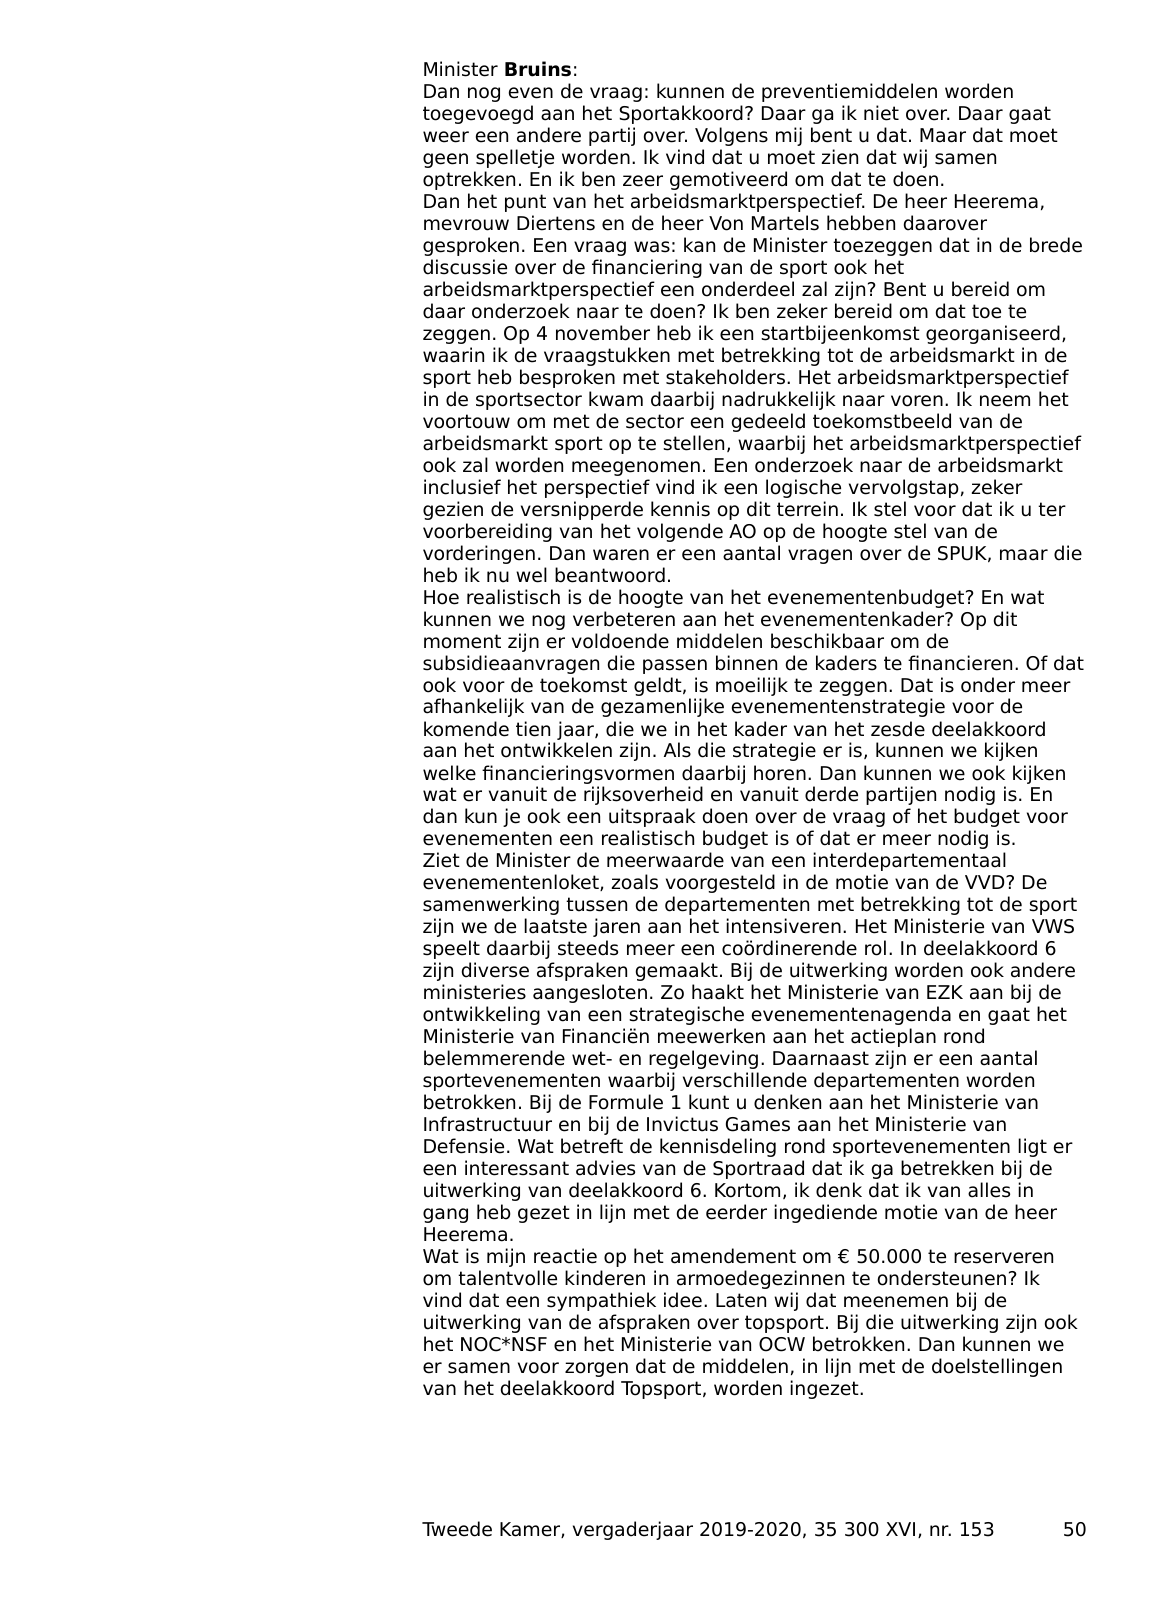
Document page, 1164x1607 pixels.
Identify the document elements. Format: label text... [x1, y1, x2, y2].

text Dan het punt van het arbeidsmarktperspectief. De heer Heerema, mevrouw Diertens en de heer Von Martels hebben daarover gesproken. Een vraag was: kan de Minister toezeggen dat in de brede discussie over de financiering van de sport ook het arbeidsmarktperspectief een onderdeel zal zijn? Bent u bereid om daar onderzoek naar te doen? Ik ben zeker bereid om dat toe te zeggen. Op 4 november heb ik een startbijeenkomst georganiseerd, waarin ik de vraagstukken met betrekking tot de arbeidsmarkt in de sport heb besproken met stakeholders. Het arbeidsmarktperspectief in de sportsector kwam daarbij nadrukkelijk naar voren. Ik neem het voortouw om met de sector een gedeeld toekomstbeeld van de arbeidsmarkt sport op te stellen, waarbij het arbeidsmarktperspectief ook zal worden meegenomen. Een onderzoek naar de arbeidsmarkt inclusief het perspectief vind ik een logische vervolgstap, zeker gezien de versnipperde kennis op dit terrein. Ik stel voor dat ik u ter voorbereiding van het volgende AO op de hoogte stel van de vorderingen. Dan waren er een aantal vragen over de SPUK, maar die heb ik nu wel beantwoord. [422, 191, 1087, 587]
text Minister Bruins: [422, 59, 1087, 81]
text Dan nog even de vraag: kunnen de preventiemiddelen worden toegevoegd aan het Sportakkoord? Daar ga ik niet over. Daar gaat weer een andere partij over. Volgens mij bent u dat. Maar dat moet geen spelletje worden. Ik vind dat u moet zien dat wij samen optrekken. En ik ben zeer gemotiveerd om dat te doen. [422, 81, 1087, 191]
text Ziet de Minister de meerwaarde van een interdepartementaal evenementenloket, zoals voorgesteld in de motie van de VVD? De samenwerking tussen de departementen met betrekking tot de sport zijn we de laatste jaren aan het intensiveren. Het Ministerie van VWS speelt daarbij steeds meer een coördinerende rol. In deelakkoord 6 zijn diverse afspraken gemaakt. Bij de uitwerking worden ook andere ministeries aangesloten. Zo haakt het Ministerie van EZK aan bij de ontwikkeling van een strategische evenementenagenda en gaat het Ministerie van Financiën meewerken aan het actieplan rond belemmerende wet- en regelgeving. Daarnaast zijn er een aantal sportevenementen waarbij verschillende departementen worden betrokken. Bij de Formule 1 kunt u denken aan het Ministerie van Infrastructuur en bij de Invictus Games aan het Ministerie van Defensie. Wat betreft de kennisdeling rond sportevenementen ligt er een interessant advies van de Sportraad dat ik ga betrekken bij de uitwerking van deelakkoord 6. Kortom, ik denk dat ik van alles in gang heb gezet in lijn met de eerder ingediende motie van de heer Heerema. [422, 850, 1087, 1246]
text Hoe realistisch is de hoogte van het evenementenbudget? En wat kunnen we nog verbeteren aan het evenementenkader? Op dit moment zijn er voldoende middelen beschikbaar om de subsidieaanvragen die passen binnen de kaders te financieren. Of dat ook voor de toekomst geldt, is moeilijk te zeggen. Dat is onder meer afhankelijk van de gezamenlijke evenementenstrategie voor de komende tien jaar, die we in het kader van het zesde deelakkoord aan het ontwikkelen zijn. Als die strategie er is, kunnen we kijken welke financieringsvormen daarbij horen. Dan kunnen we ook kijken wat er vanuit de rijksoverheid en vanuit derde partijen nodig is. En dan kun je ook een uitspraak doen over de vraag of het budget voor evenementen een realistisch budget is of dat er meer nodig is. [422, 587, 1087, 850]
text Wat is mijn reactie op het amendement om € 50.000 te reserveren om talentvolle kinderen in armoedegezinnen te ondersteunen? Ik vind dat een sympathiek idee. Laten wij dat meenemen bij de uitwerking van de afspraken over topsport. Bij die uitwerking zijn ook het NOC*NSF en het Ministerie van OCW betrokken. Dan kunnen we er samen voor zorgen dat de middelen, in lijn met de doelstellingen van het deelakkoord Topsport, worden ingezet. [422, 1246, 1087, 1400]
